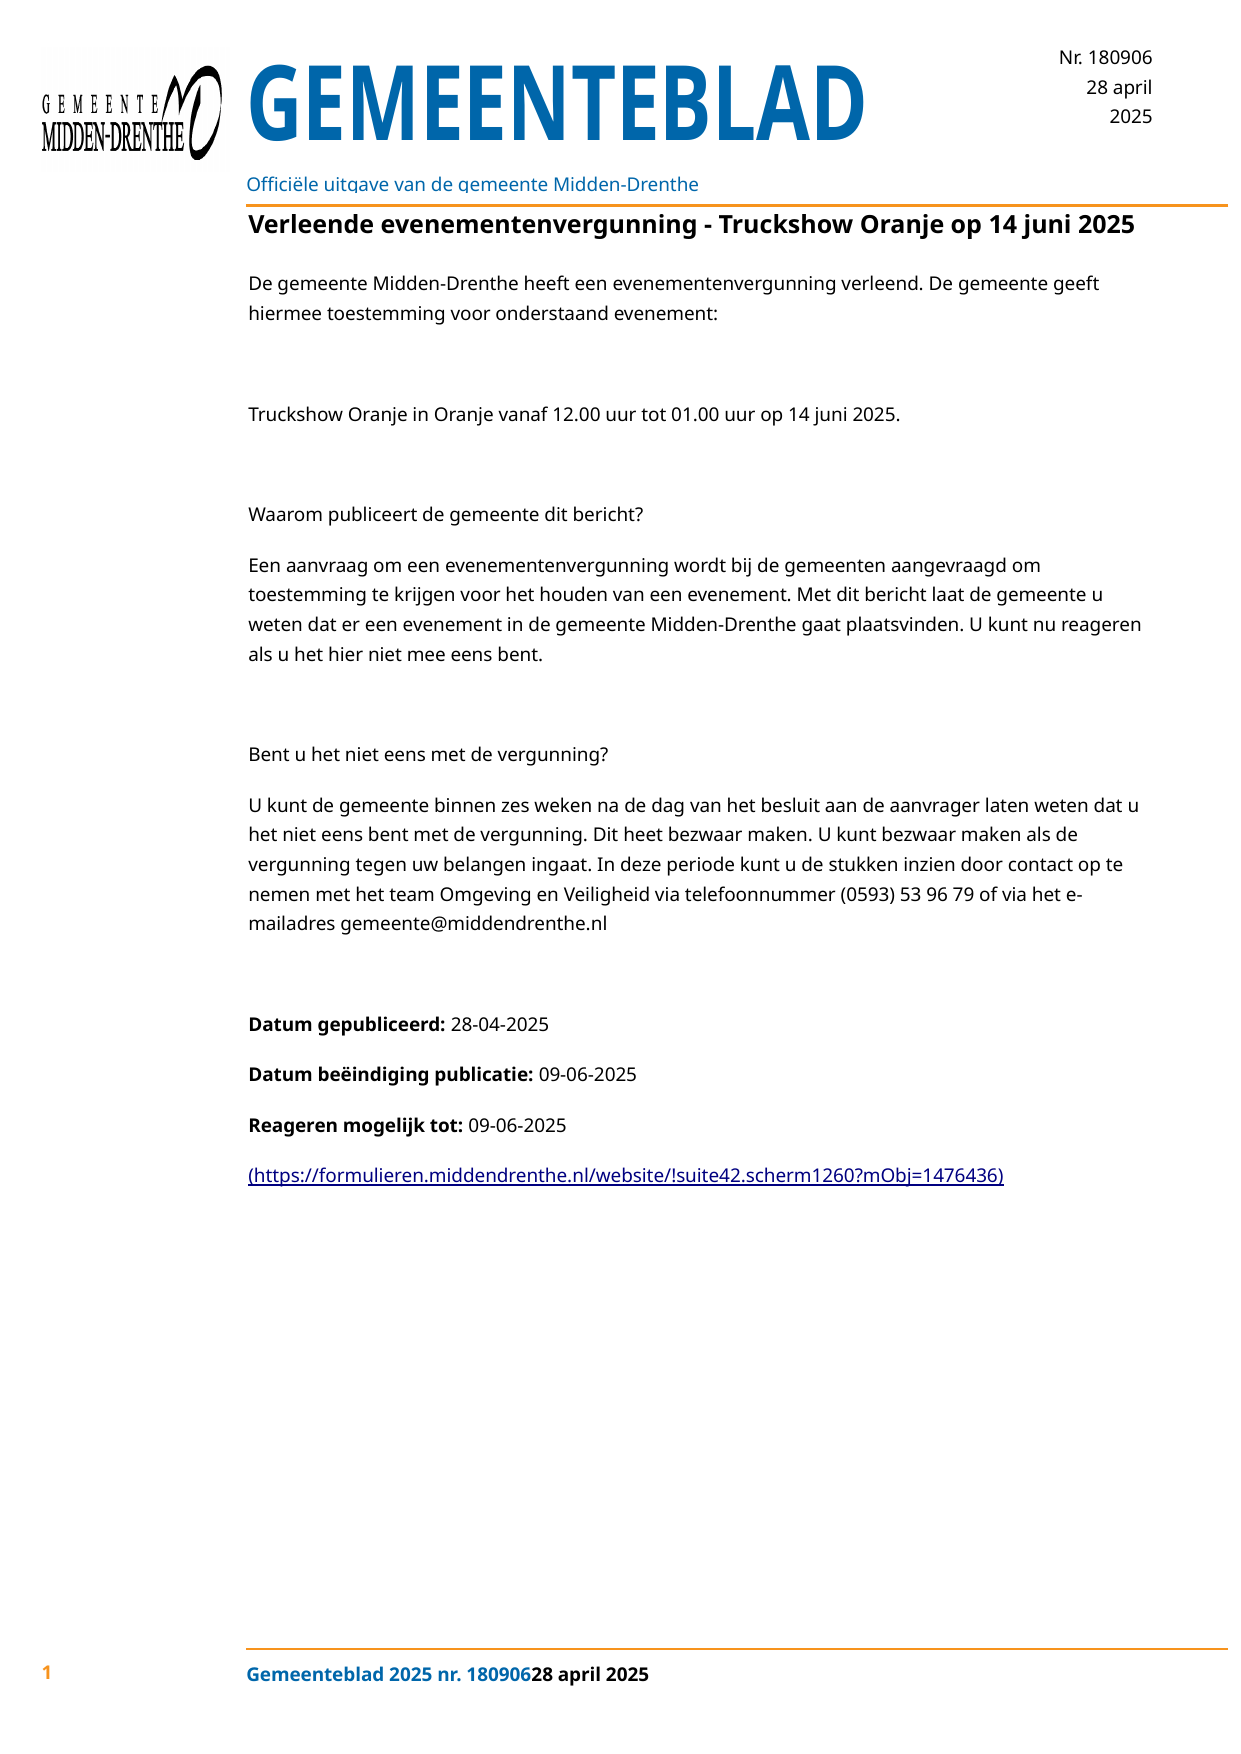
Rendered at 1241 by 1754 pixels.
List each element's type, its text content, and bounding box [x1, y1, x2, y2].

text Een aanvraag om een evenementenvergunning wordt bij de gemeenten aangevraagd om toestemming te krijgen voor het houden van een evenement. Met dit bericht laat de gemeente u weten dat er een evenement in de gemeente Midden-Drenthe gaat plaatsvinden. U kunt nu reageren als u het hier niet mee eens bent. [248, 552, 1152, 666]
text Truckshow Oranje in Oranje vanaf 12.00 uur tot 01.00 uur op 14 juni 2025. [248, 401, 1152, 426]
picture [41, 47, 231, 172]
text Waarom publiceert de gemeente dit bericht? [248, 502, 1152, 527]
text Datum beëindiging publicatie: 09-06-2025 [248, 1062, 1152, 1087]
text U kunt de gemeente binnen zes weken na de dag van het besluit aan de aanvrager laten weten dat u het niet eens bent met de vergunning. Dit heet bezwaar maken. U kunt bezwaar maken als de vergunning tegen uw belangen ingaat. In deze periode kunt u de stukken inzien door contact op te nemen met het team Omgeving en Veiligheid via telefoonnummer (0593) 53 96 79 of via het e-mailadres gemeente@middendrenthe.nl [248, 792, 1152, 936]
text Verleende evenementenvergunning - Truckshow Oranje op 14 juni 2025 [248, 207, 1152, 241]
text (https://formulieren.middendrenthe.nl/website/!suite42.scherm1260?mObj=1476436) [248, 1162, 1152, 1188]
text De gemeente Midden-Drenthe heeft een evenementenvergunning verleend. De gemeente geeft hiermee toestemming voor onderstaand evenement: [248, 270, 1152, 326]
text Reageren mogelijk tot: 09-06-2025 [248, 1112, 1152, 1138]
text Bent u het niet eens met de vergunning? [248, 742, 1152, 767]
text Datum gepubliceerd: 28-04-2025 [248, 1011, 1152, 1037]
